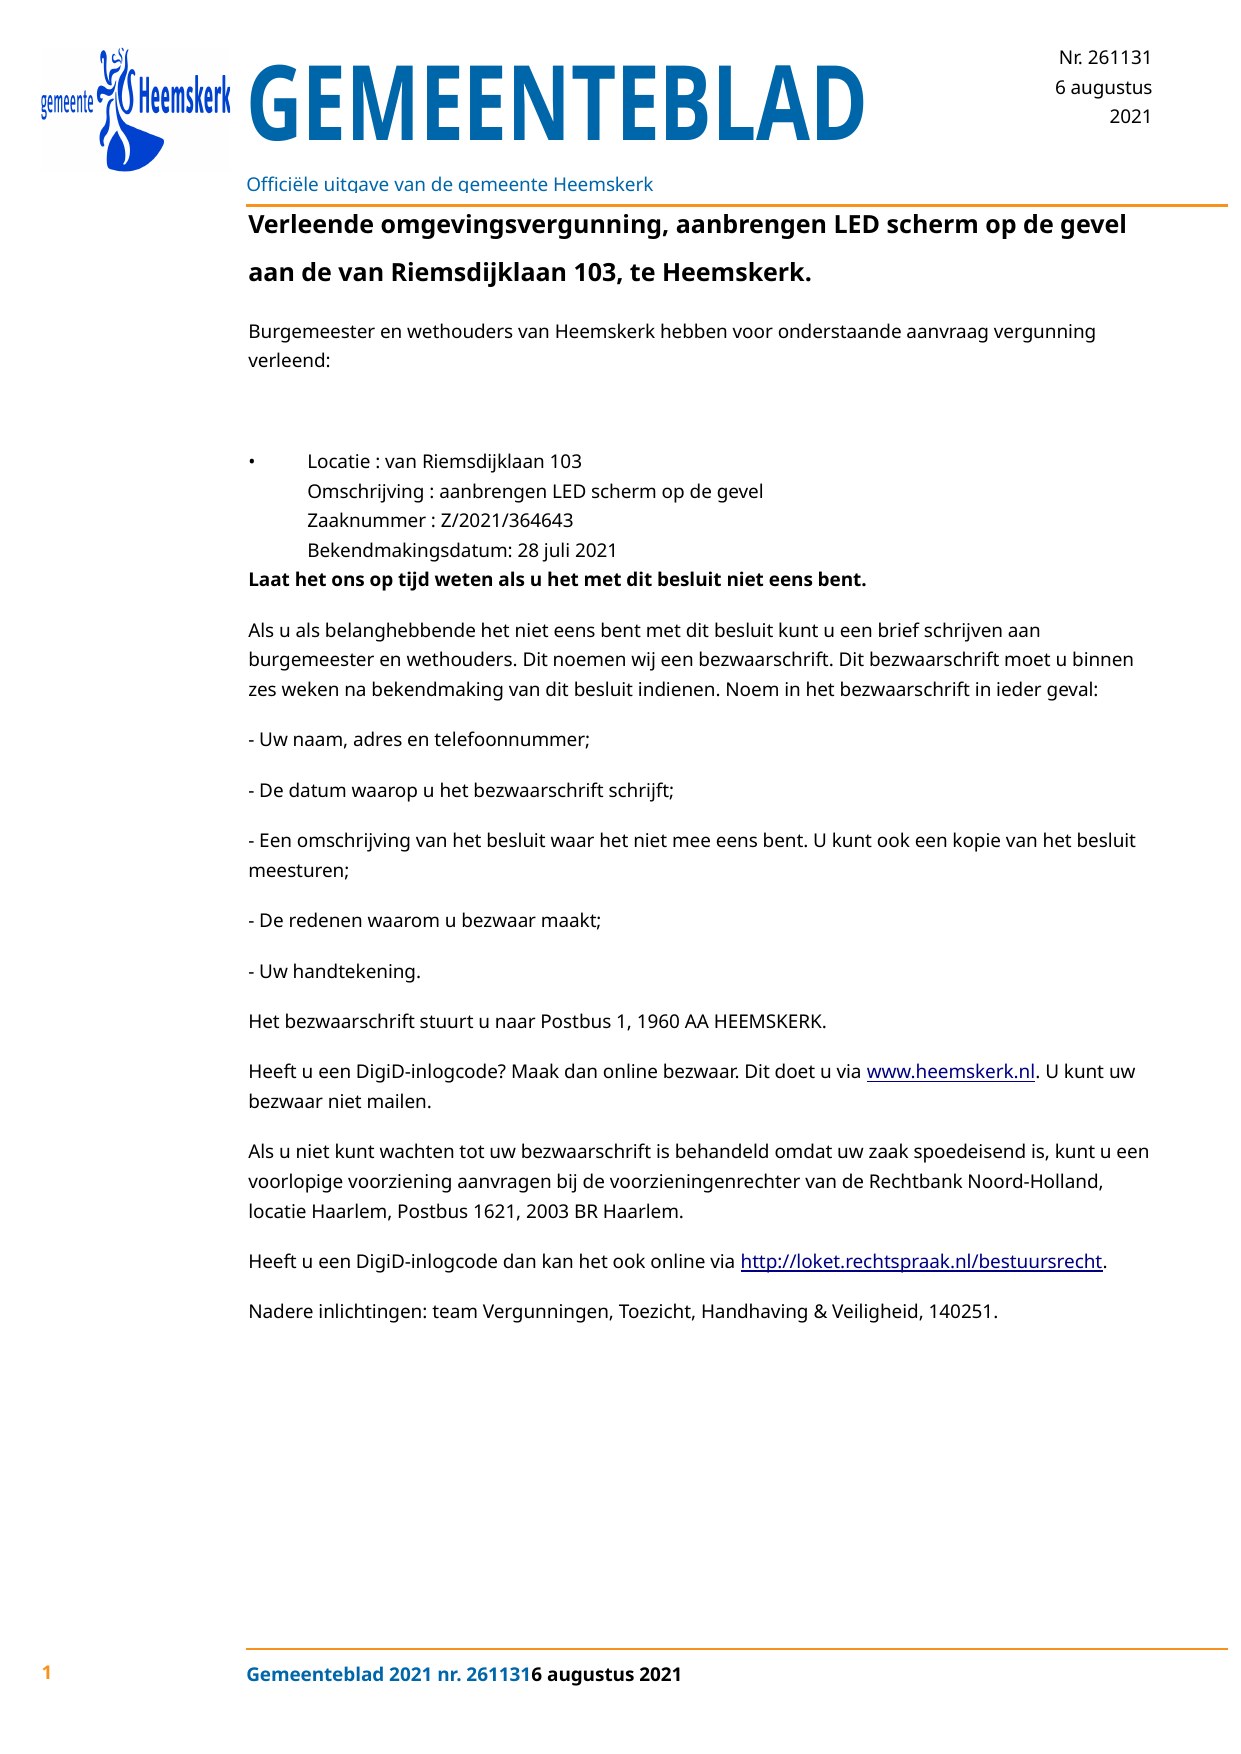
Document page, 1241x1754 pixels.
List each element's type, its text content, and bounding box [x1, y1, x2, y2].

text Het bezwaarschrift stuurt u naar Postbus 1, 1960 AA HEEMSKERK. [248, 1008, 1152, 1034]
text - Een omschrijving van het besluit waar het niet mee eens bent. U kunt ook een kopie van het besluit meesturen; [248, 827, 1152, 883]
text Nadere inlichtingen: team Vergunningen, Toezicht, Handhaving & Veiligheid, 140251. [248, 1299, 1152, 1324]
text - De datum waarop u het bezwaarschrift schrijft; [248, 777, 1152, 803]
text - Uw naam, adres en telefoonnummer; [248, 727, 1152, 752]
text Heeft u een DigiD-inlogcode dan kan het ook online via http://loket.rechtspraak.nl/bestuursrecht. [248, 1248, 1152, 1274]
list Locatie : van Riemsdijklaan 103 [248, 448, 1152, 474]
list Omschrijving : aanbrengen LED scherm op de gevel [248, 478, 1152, 504]
text Heeft u een DigiD-inlogcode? Maak dan online bezwaar. Dit doet u via www.heemskerk.nl. U kunt uw bezwaar niet mailen. [248, 1059, 1152, 1114]
text Laat het ons op tijd weten als u het met dit besluit niet eens bent. [248, 567, 1152, 592]
list Zaaknummer : Z/2021/364643 [248, 507, 1152, 533]
text Burgemeester en wethouders van Heemskerk hebben voor onderstaande aanvraag vergunning verleend: [248, 318, 1152, 373]
text Als u als belanghebbende het niet eens bent met dit besluit kunt u een brief schrijven aan burgemeester en wethouders. Dit noemen wij een bezwaarschrift. Dit bezwaarschrift moet u binnen zes weken na bekendmaking van dit besluit indienen. Noem in het bezwaarschrift in ieder geval: [248, 617, 1152, 702]
text - Uw handtekening. [248, 958, 1152, 984]
picture [41, 47, 231, 172]
text - De redenen waarom u bezwaar maakt; [248, 907, 1152, 933]
list Bekendmakingsdatum: 28 juli 2021 [248, 537, 1152, 563]
text Verleende omgevingsvergunning, aanbrengen LED scherm op de gevel aan de van Riemsdijklaan 103, te Heemskerk. [248, 207, 1152, 288]
text Als u niet kunt wachten tot uw bezwaarschrift is behandeld omdat uw zaak spoedeisend is, kunt u een voorlopige voorziening aanvragen bij de voorzieningenrechter van de Rechtbank Noord-Holland, locatie Haarlem, Postbus 1621, 2003 BR Haarlem. [248, 1139, 1152, 1224]
